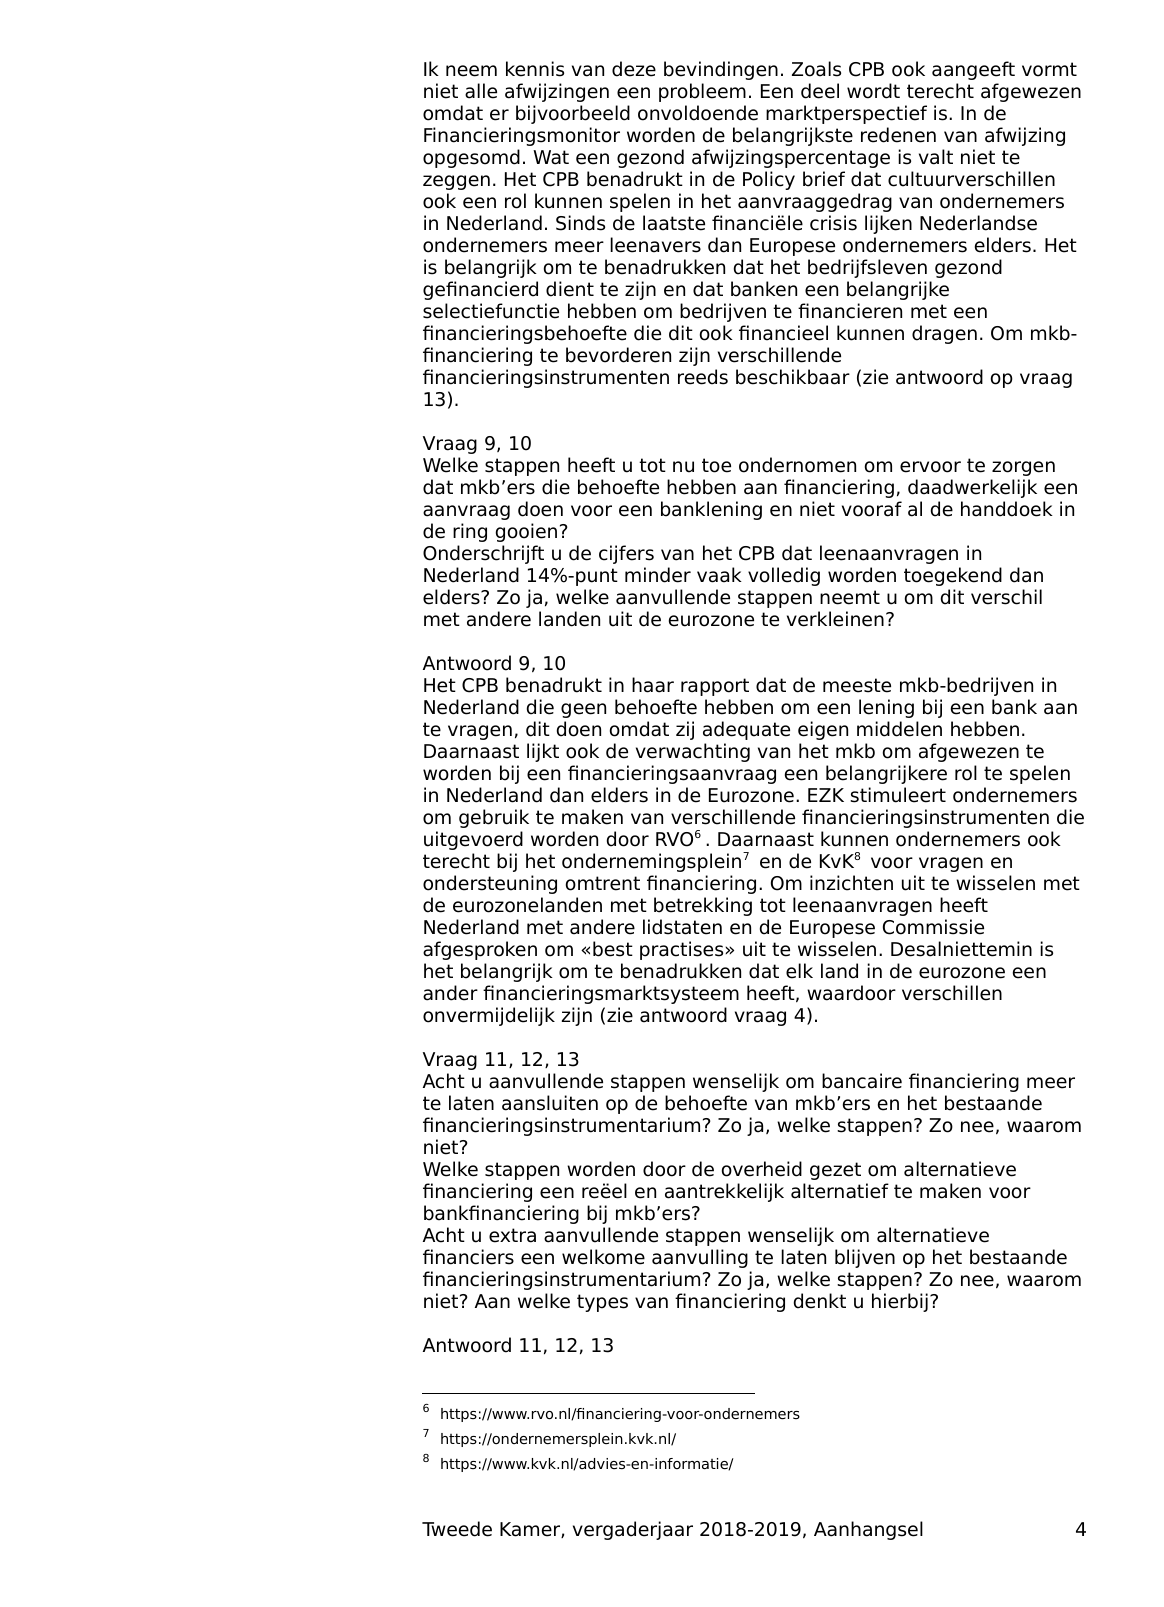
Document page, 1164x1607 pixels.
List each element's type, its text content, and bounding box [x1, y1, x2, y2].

text https://www.kvk.nl/advies-en-informatie/ [422, 1452, 1087, 1474]
text Antwoord 11, 12, 13 [422, 1335, 1087, 1357]
text Vraag 9, 10 [422, 433, 1087, 455]
text Acht u extra aanvullende stappen wenselijk om alternatieve financiers een welkome aanvulling te laten blijven op het bestaande financieringsinstrumentarium? Zo ja, welke stappen? Zo nee, waarom niet? Aan welke types van financiering denkt u hierbij? [422, 1224, 1087, 1312]
text Onderschrijft u de cijfers van het CPB dat leenaanvragen in Nederland 14%-punt minder vaak volledig worden toegekend dan elders? Zo ja, welke aanvullende stappen neemt u om dit verschil met andere landen uit de eurozone te verkleinen? [422, 543, 1087, 631]
text Welke stappen heeft u tot nu toe ondernomen om ervoor te zorgen dat mkb’ers die behoefte hebben aan financiering, daadwerkelijk een aanvraag doen voor een banklening en niet vooraf al de handdoek in de ring gooien? [422, 455, 1087, 543]
text Acht u aanvullende stappen wenselijk om bancaire financiering meer te laten aansluiten op de behoefte van mkb’ers en het bestaande financieringsinstrumentarium? Zo ja, welke stappen? Zo nee, waarom niet? [422, 1071, 1087, 1159]
text Ik neem kennis van deze bevindingen. Zoals CPB ook aangeeft vormt niet alle afwijzingen een probleem. Een deel wordt terecht afgewezen omdat er bijvoorbeeld onvoldoende marktperspectief is. In de Financieringsmonitor worden de belangrijkste redenen van afwijzing opgesomd. Wat een gezond afwijzingspercentage is valt niet te zeggen. Het CPB benadrukt in de Policy brief dat cultuurverschillen ook een rol kunnen spelen in het aanvraaggedrag van ondernemers in Nederland. Sinds de laatste financiële crisis lijken Nederlandse ondernemers meer leenavers dan Europese ondernemers elders. Het is belangrijk om te benadrukken dat het bedrijfsleven gezond gefinancierd dient te zijn en dat banken een belangrijke selectiefunctie hebben om bedrijven te financieren met een financieringsbehoefte die dit ook financieel kunnen dragen. Om mkb-financiering te bevorderen zijn verschillende financieringsinstrumenten reeds beschikbaar (zie antwoord op vraag 13). [422, 59, 1087, 411]
text https://ondernemersplein.kvk.nl/ [422, 1427, 1087, 1449]
text https://www.rvo.nl/financiering-voor-ondernemers [422, 1402, 1087, 1424]
text Welke stappen worden door de overheid gezet om alternatieve financiering een reëel en aantrekkelijk alternatief te maken voor bankfinanciering bij mkb’ers? [422, 1159, 1087, 1224]
text Antwoord 9, 10 [422, 653, 1087, 675]
text Het CPB benadrukt in haar rapport dat de meeste mkb-bedrijven in Nederland die geen behoefte hebben om een lening bij een bank aan te vragen, dit doen omdat zij adequate eigen middelen hebben. Daarnaast lijkt ook de verwachting van het mkb om afgewezen te worden bij een financieringsaanvraag een belangrijkere rol te spelen in Nederland dan elders in de Eurozone. EZK stimuleert ondernemers om gebruik te maken van verschillende financieringsinstrumenten die uitgevoerd worden door RVO. Daarnaast kunnen ondernemers ook terecht bij het ondernemingsplein en de KvK voor vragen en ondersteuning omtrent financiering. Om inzichten uit te wisselen met de eurozonelanden met betrekking tot leenaanvragen heeft Nederland met andere lidstaten en de Europese Commissie afgesproken om «best practises» uit te wisselen. Desalniettemin is het belangrijk om te benadrukken dat elk land in de eurozone een ander financieringsmarktsysteem heeft, waardoor verschillen onvermijdelijk zijn (zie antwoord vraag 4). [422, 675, 1087, 1027]
text Vraag 11, 12, 13 [422, 1049, 1087, 1071]
